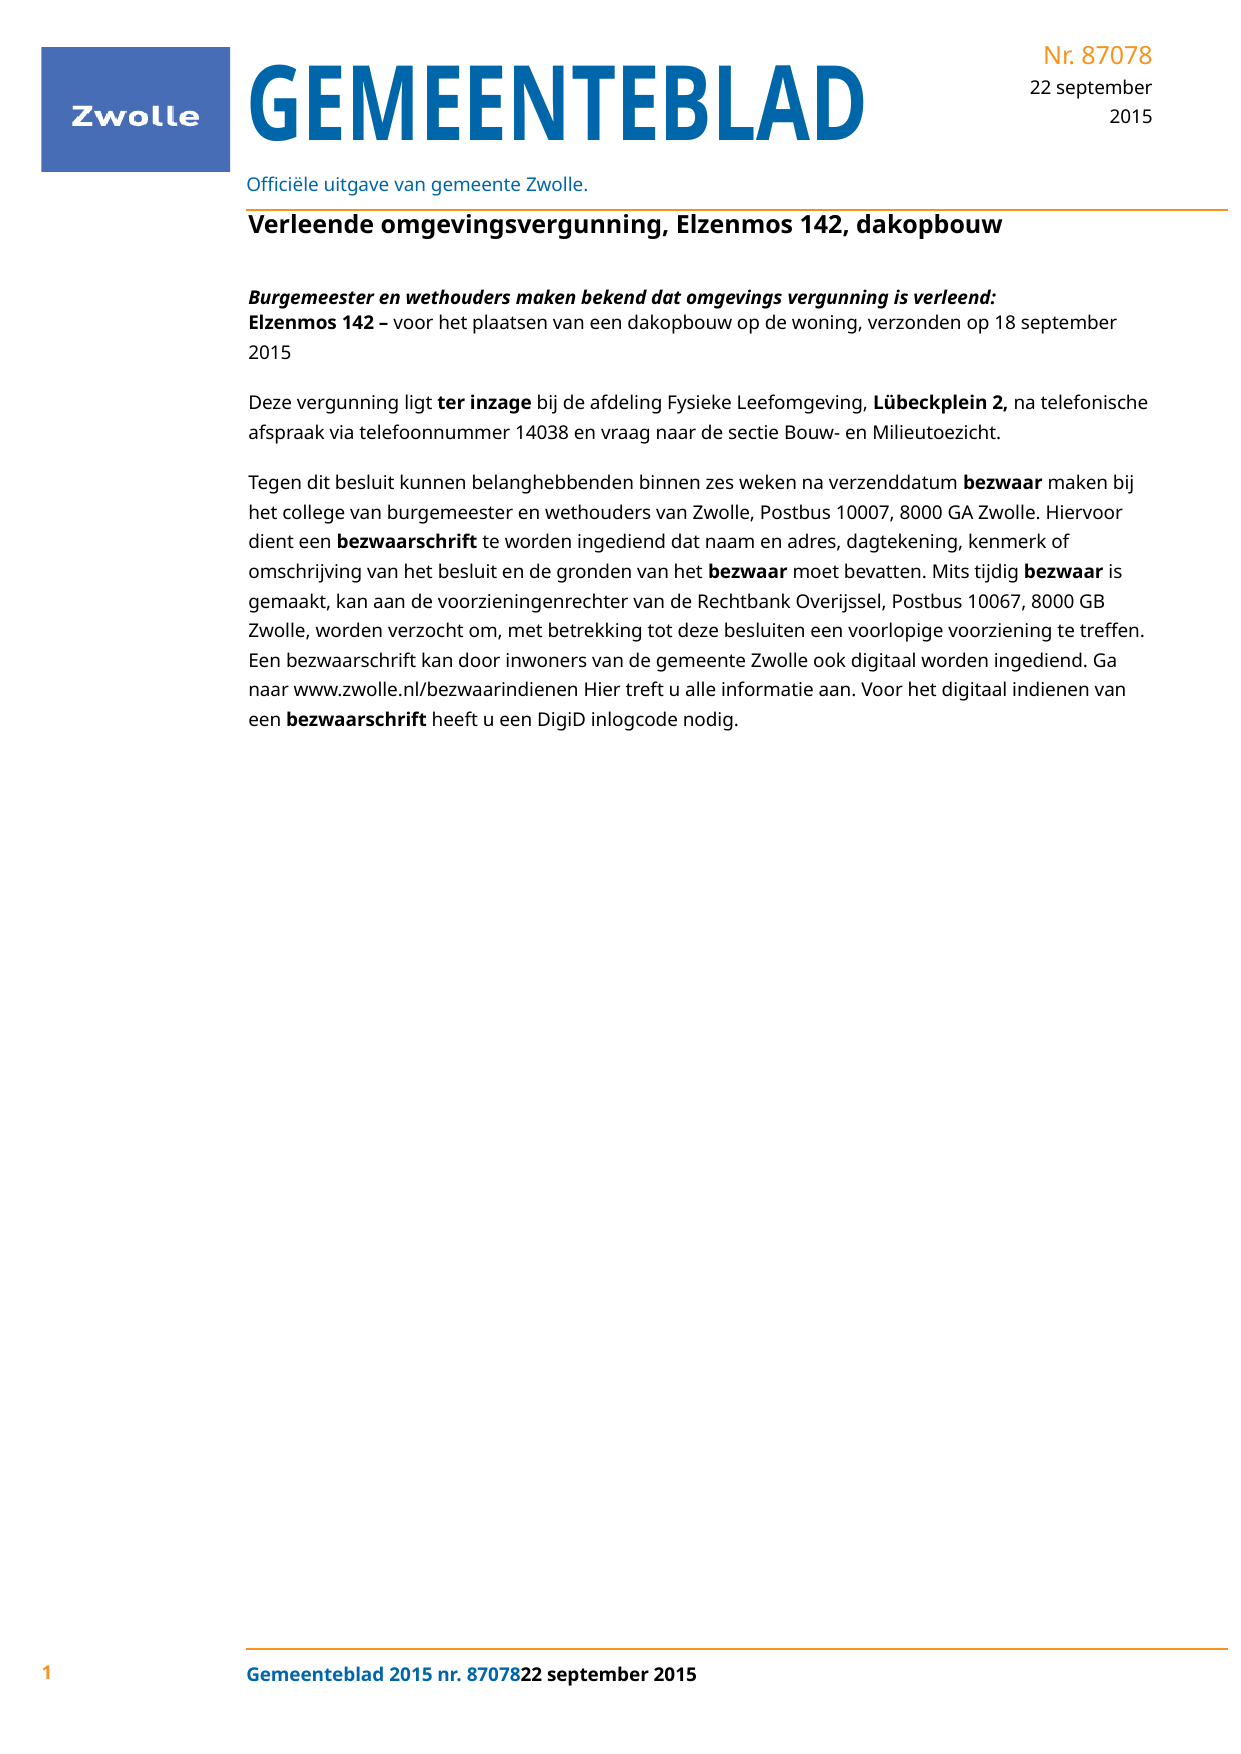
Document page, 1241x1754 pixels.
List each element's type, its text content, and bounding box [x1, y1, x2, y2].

text Burgemeester en wethouders maken bekend dat omgevings vergunning is verleend: [248, 284, 1152, 309]
picture [41, 47, 231, 172]
text Elzenmos 142 – voor het plaatsen van een dakopbouw op de woning, verzonden op 18 september 2015 [248, 309, 1152, 365]
text Deze vergunning ligt ter inzage bij de afdeling Fysieke Leefomgeving, Lübeckplein 2, na telefonische afspraak via telefoonnummer 14038 en vraag naar de sectie Bouw- en Milieutoezicht. [248, 389, 1152, 445]
text Verleende omgevingsvergunning, Elzenmos 142, dakopbouw [248, 211, 1152, 241]
text Tegen dit besluit kunnen belanghebbenden binnen zes weken na verzenddatum bezwaar maken bij het college van burgemeester en wethouders van Zwolle, Postbus 10007, 8000 GA Zwolle. Hiervoor dient een bezwaarschrift te worden ingediend dat naam en adres, dagtekening, kenmerk of omschrijving van het besluit en de gronden van het bezwaar moet bevatten. Mits tijdig bezwaar is gemaakt, kan aan de voorzieningenrechter van de Rechtbank Overijssel, Postbus 10067, 8000 GB Zwolle, worden verzocht om, met betrekking tot deze besluiten een voorlopige voorziening te treffen. Een bezwaarschrift kan door inwoners van de gemeente Zwolle ook digitaal worden ingediend. Ga naar www.zwolle.nl/bezwaarindienen Hier treft u alle informatie aan. Voor het digitaal indienen van een bezwaarschrift heeft u een DigiD inlogcode nodig. [248, 469, 1152, 732]
